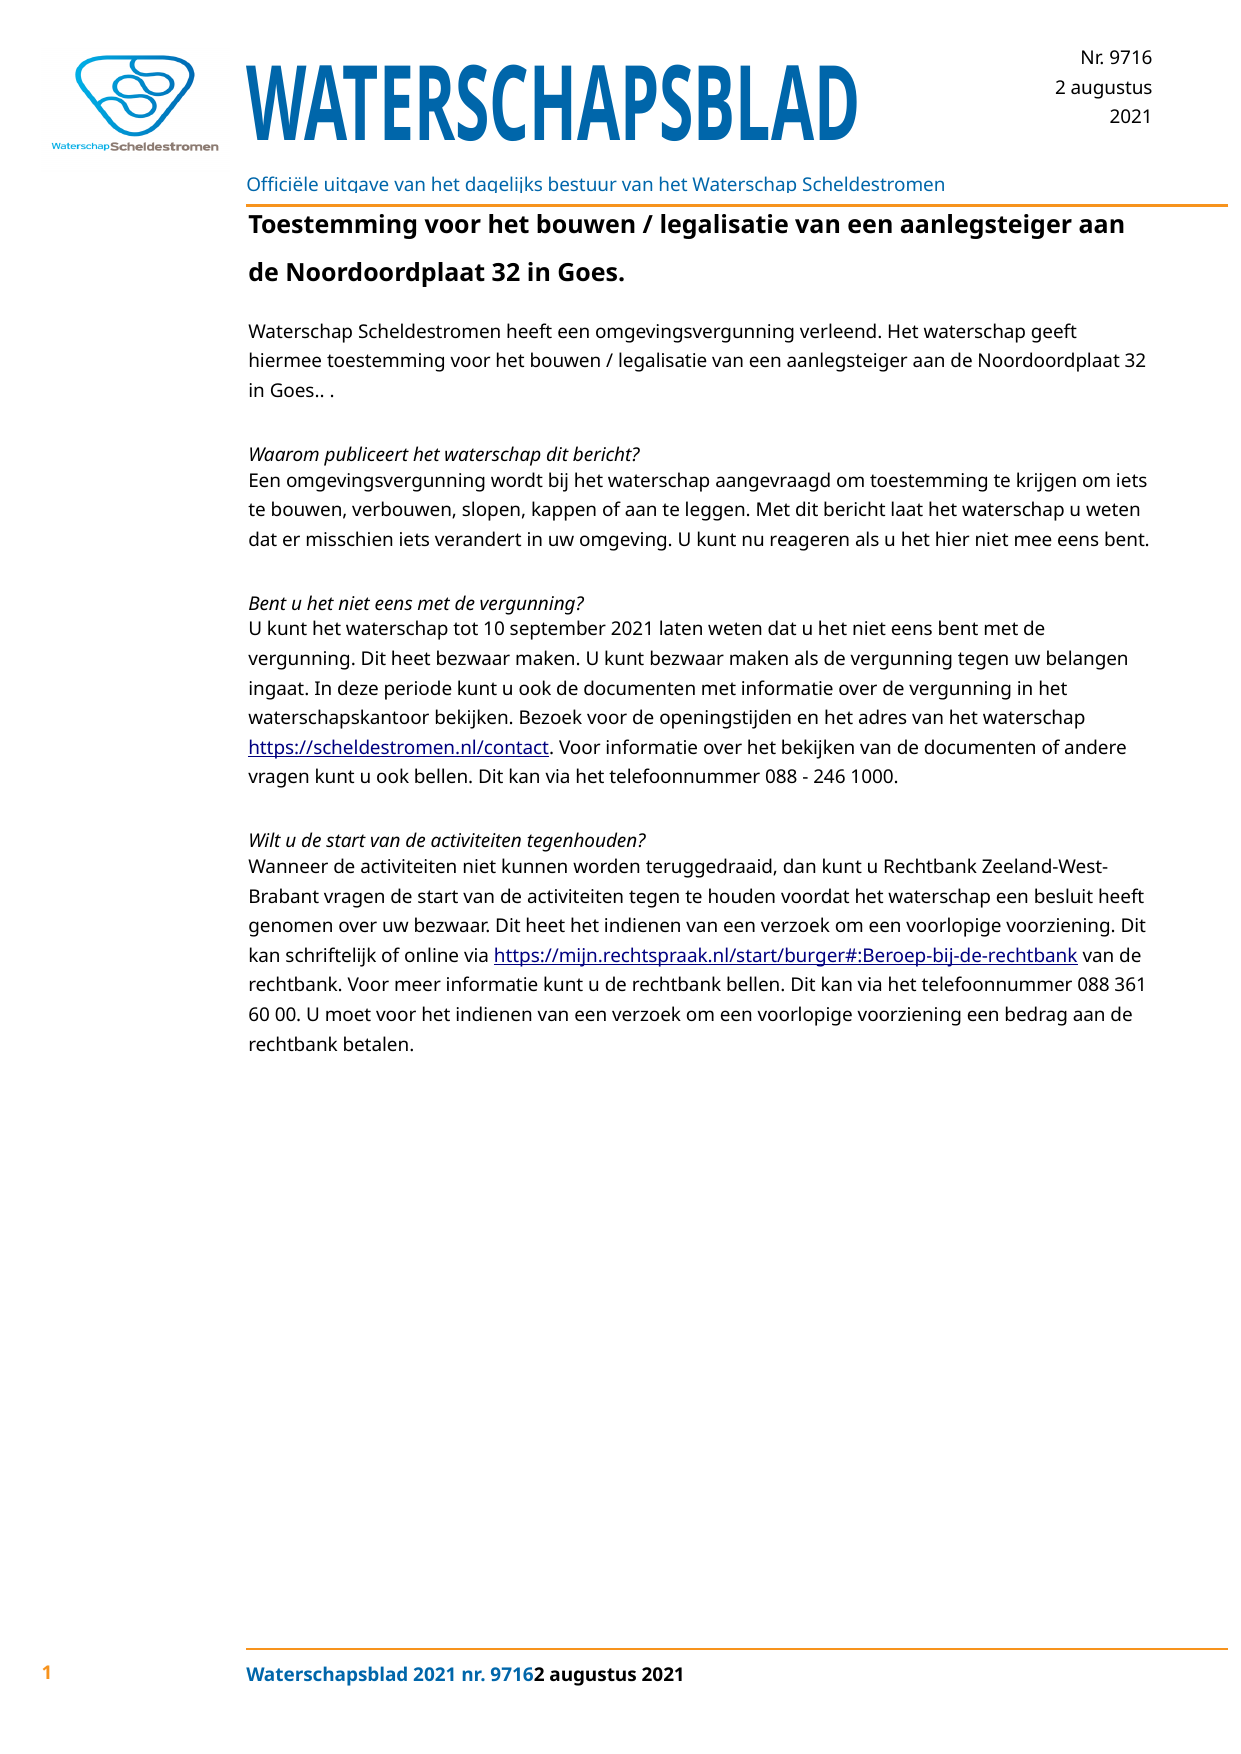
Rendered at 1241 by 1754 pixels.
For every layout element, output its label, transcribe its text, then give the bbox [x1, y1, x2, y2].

text Waterschap Scheldestromen heeft een omgevingsvergunning verleend. Het waterschap geeft hiermee toestemming voor het bouwen / legalisatie van een aanlegsteiger aan de Noordoordplaat 32 in Goes.. . [248, 318, 1152, 403]
picture [41, 47, 231, 172]
text Toestemming voor het bouwen / legalisatie van een aanlegsteiger aan de Noordoordplaat 32 in Goes. [248, 207, 1152, 288]
text Bent u het niet eens met de vergunning? [248, 590, 1152, 616]
text Wanneer de activiteiten niet kunnen worden teruggedraaid, dan kunt u Rechtbank Zeeland-West-Brabant vragen de start van de activiteiten tegen te houden voordat het waterschap een besluit heeft genomen over uw bezwaar. Dit heet het indienen van een verzoek om een voorlopige voorziening. Dit kan schriftelijk of online via https://mijn.rechtspraak.nl/start/burger#:Beroep-bij-de-rechtbank van de rechtbank. Voor meer informatie kunt u de rechtbank bellen. Dit kan via het telefoonnummer 088 361 60 00. U moet voor het indienen van een verzoek om een voorlopige voorziening een bedrag aan de rechtbank betalen. [248, 853, 1152, 1056]
text Een omgevingsvergunning wordt bij het waterschap aangevraagd om toestemming te krijgen om iets te bouwen, verbouwen, slopen, kappen of aan te leggen. Met dit bericht laat het waterschap u weten dat er misschien iets verandert in uw omgeving. U kunt nu reageren als u het hier niet mee eens bent. [248, 467, 1152, 552]
text Wilt u de start van de activiteiten tegenhouden? [248, 827, 1152, 853]
text Waarom publiceert het waterschap dit bericht? [248, 441, 1152, 467]
text U kunt het waterschap tot 10 september 2021 laten weten dat u het niet eens bent met de vergunning. Dit heet bezwaar maken. U kunt bezwaar maken als de vergunning tegen uw belangen ingaat. In deze periode kunt u ook de documenten met informatie over de vergunning in het waterschapskantoor bekijken. Bezoek voor de openingstijden en het adres van het waterschap https://scheldestromen.nl/contact. Voor informatie over het bekijken van de documenten of andere vragen kunt u ook bellen. Dit kan via het telefoonnummer 088 - 246 1000. [248, 616, 1152, 789]
